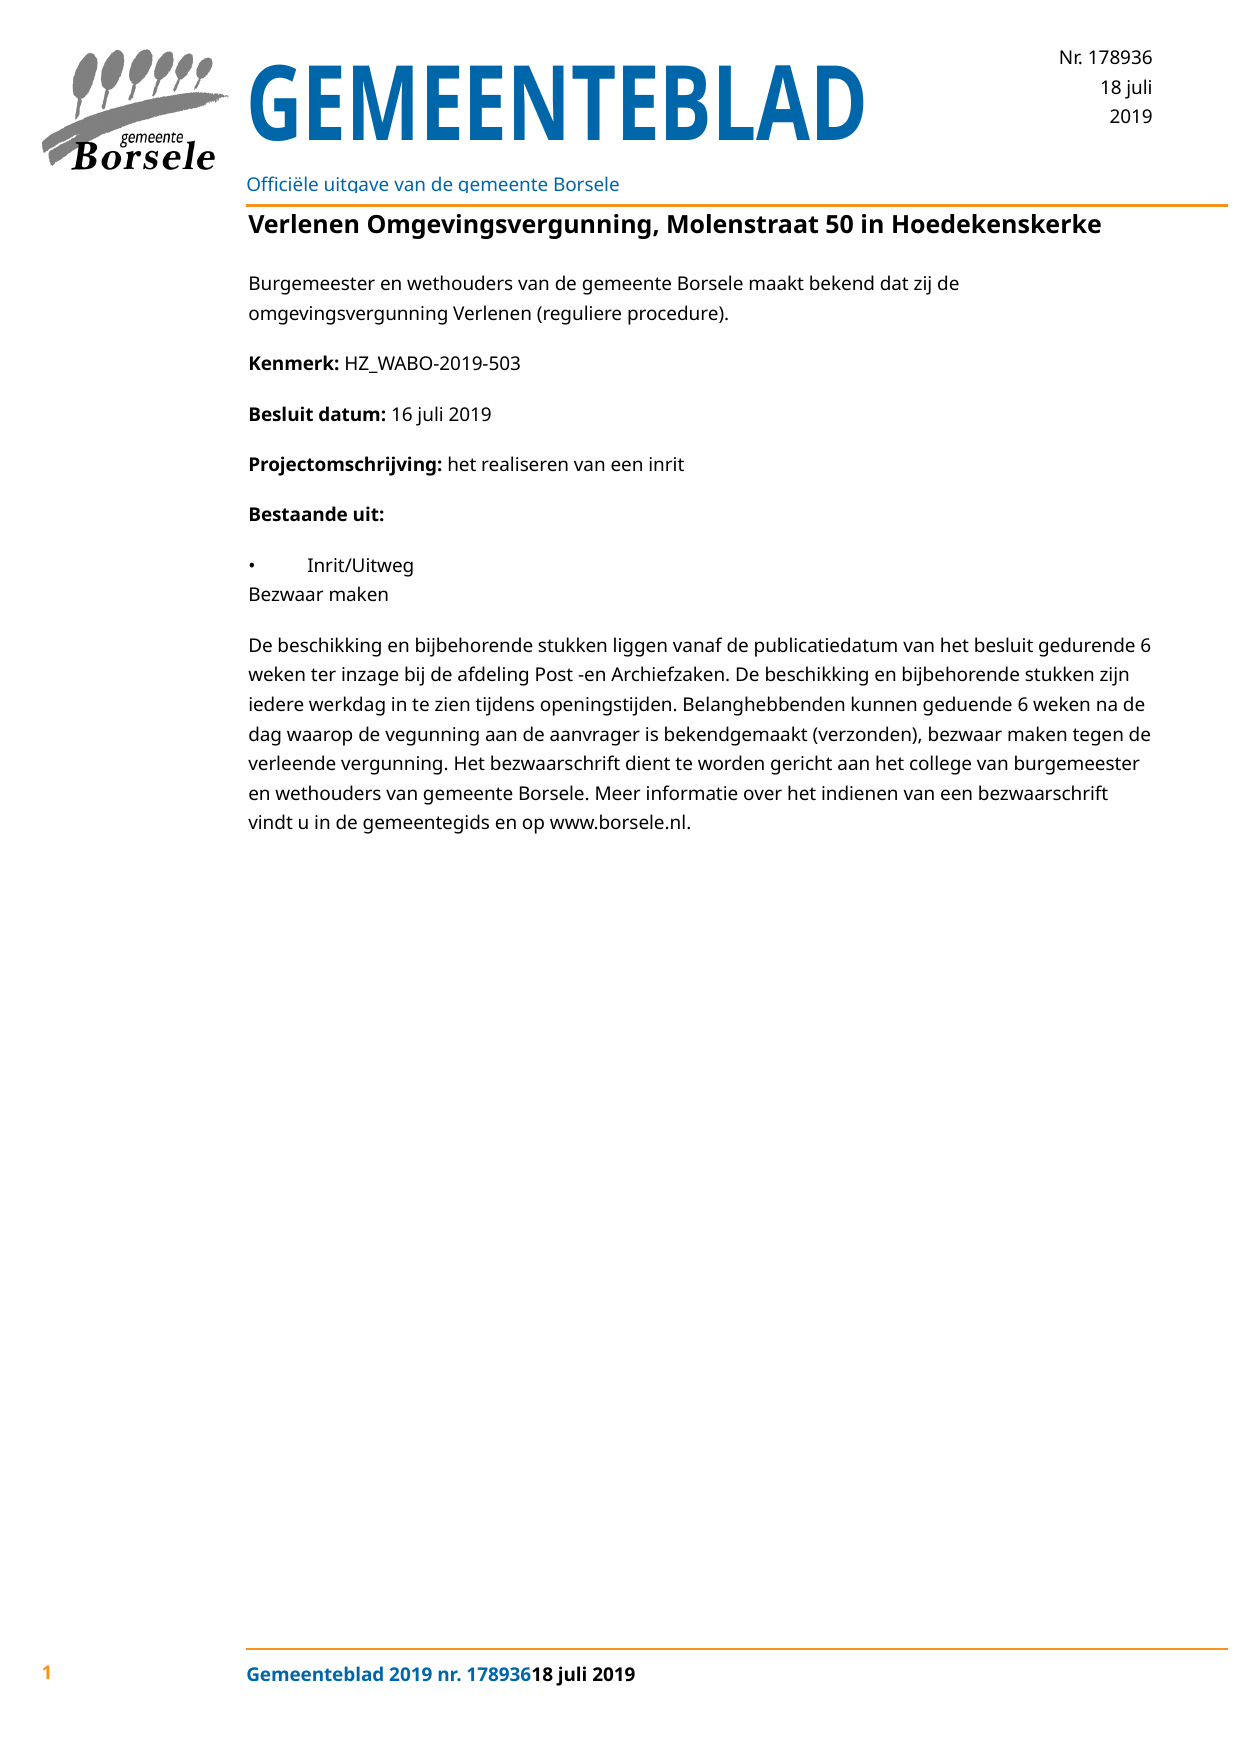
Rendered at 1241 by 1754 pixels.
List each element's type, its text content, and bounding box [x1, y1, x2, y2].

list Inrit/Uitweg [248, 552, 1152, 578]
text Projectomschrijving: het realiseren van een inrit [248, 451, 1152, 477]
text Burgemeester en wethouders van de gemeente Borsele maakt bekend dat zij de omgevingsvergunning Verlenen (reguliere procedure). [248, 270, 1152, 326]
text De beschikking en bijbehorende stukken liggen vanaf de publicatiedatum van het besluit gedurende 6 weken ter inzage bij de afdeling Post -en Archiefzaken. De beschikking en bijbehorende stukken zijn iedere werkdag in te zien tijdens openingstijden. Belanghebbenden kunnen geduende 6 weken na de dag waarop de vegunning aan de aanvrager is bekendgemaakt (verzonden), bezwaar maken tegen de verleende vergunning. Het bezwaarschrift dient te worden gericht aan het college van burgemeester en wethouders van gemeente Borsele. Meer informatie over het indienen van een bezwaarschrift vindt u in de gemeentegids en op www.borsele.nl. [248, 632, 1152, 835]
picture [41, 47, 231, 172]
text Bestaande uit: [248, 502, 1152, 527]
text Verlenen Omgevingsvergunning, Molenstraat 50 in Hoedekenskerke [248, 207, 1152, 241]
text Kenmerk: HZ_WABO-2019-503 [248, 350, 1152, 376]
text Besluit datum: 16 juli 2019 [248, 401, 1152, 426]
text Bezwaar maken [248, 582, 1152, 607]
